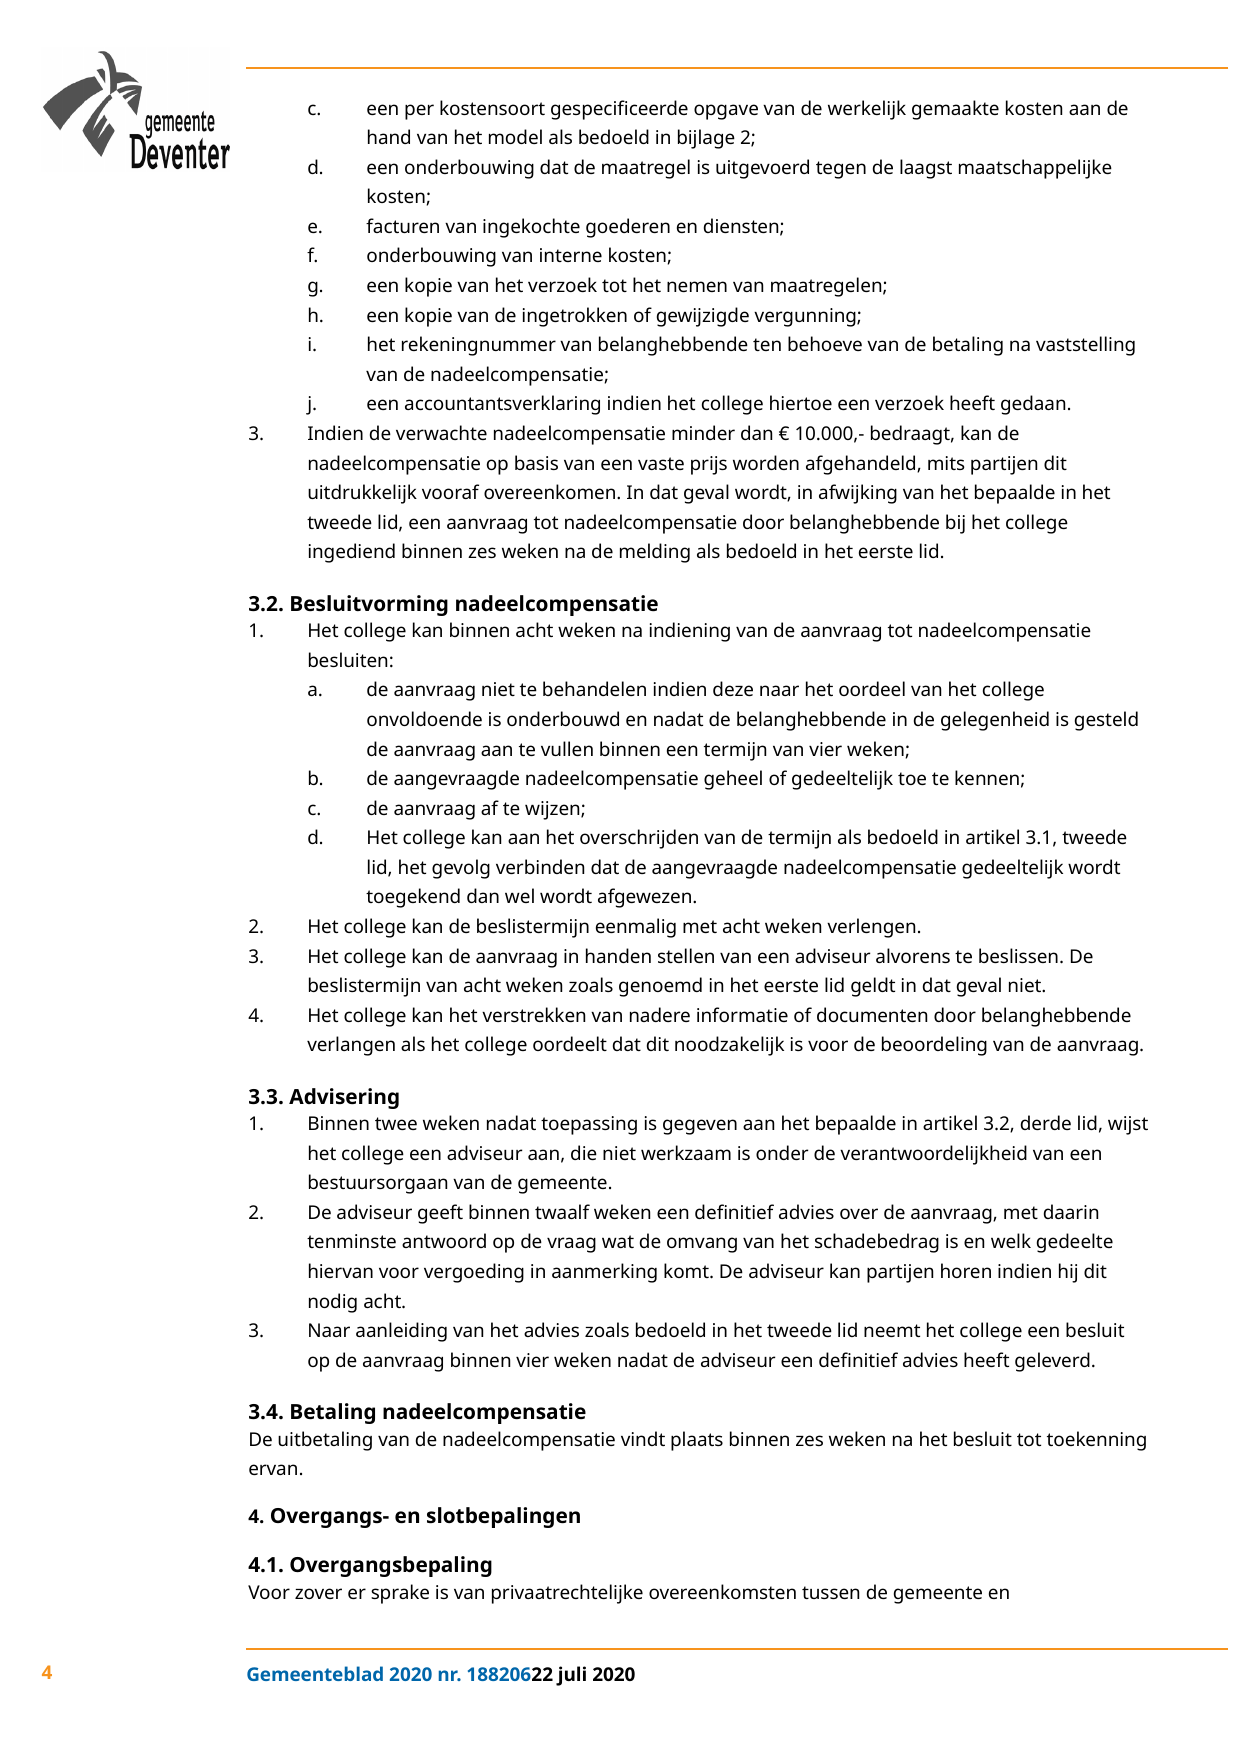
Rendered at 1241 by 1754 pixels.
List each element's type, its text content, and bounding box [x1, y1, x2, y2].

list Het college kan de beslistermijn eenmalig met acht weken verlengen. [248, 913, 1152, 939]
text Voor zover er sprake is van privaatrechtelijke overeenkomsten tussen de gemeente en [248, 1579, 1152, 1604]
list een kopie van het verzoek tot het nemen van maatregelen; [307, 272, 1152, 298]
list Naar aanleiding van het advies zoals bedoeld in het tweede lid neemt het college een besluit op de aanvraag binnen vier weken nadat de adviseur een definitief advies heeft geleverd. [248, 1317, 1152, 1373]
list onderbouwing van interne kosten; [307, 243, 1152, 268]
list De adviseur geeft binnen twaalf weken een definitief advies over de aanvraag, met daarin tenminste antwoord op de vraag wat de omvang van het schadebedrag is en welk gedeelte hiervan voor vergoeding in aanmerking komt. De adviseur kan partijen horen indien hij dit nodig acht. [248, 1199, 1152, 1314]
text De uitbetaling van de nadeelcompensatie vindt plaats binnen zes weken na het besluit tot toekenning ervan. [248, 1426, 1152, 1481]
list Binnen twee weken nadat toepassing is gegeven aan het bepaalde in artikel 3.2, derde lid, wijst het college een adviseur aan, die niet werkzaam is onder de verantwoordelijkheid van een bestuursorgaan van de gemeente. [248, 1110, 1152, 1195]
text 3.4. Betaling nadeelcompensatie [248, 1397, 1152, 1426]
picture [41, 47, 231, 172]
text 4.1. Overgangsbepaling [248, 1550, 1152, 1579]
list de aangevraagde nadeelcompensatie geheel of gedeeltelijk toe te kennen; [307, 765, 1152, 791]
text 3.2. Besluitvorming nadeelcompensatie [248, 589, 1152, 617]
list een accountantsverklaring indien het college hiertoe een verzoek heeft gedaan. [307, 391, 1152, 416]
list een kopie van de ingetrokken of gewijzigde vergunning; [307, 302, 1152, 328]
list een onderbouwing dat de maatregel is uitgevoerd tegen de laagst maatschappelijke kosten; [307, 154, 1152, 209]
list een per kostensoort gespecificeerde opgave van de werkelijk gemaakte kosten aan de hand van het model als bedoeld in bijlage 2; [307, 95, 1152, 150]
text 4. Overgangs- en slotbepalingen [248, 1501, 1152, 1529]
text 3.3. Advisering [248, 1082, 1152, 1110]
list Het college kan het verstrekken van nadere informatie of documenten door belanghebbende verlangen als het college oordeelt dat dit noodzakelijk is voor de beoordeling van de aanvraag. [248, 1002, 1152, 1057]
list Het college kan binnen acht weken na indiening van de aanvraag tot nadeelcompensatie besluiten: [248, 617, 1152, 673]
list Indien de verwachte nadeelcompensatie minder dan € 10.000,- bedraagt, kan de nadeelcompensatie op basis van een vaste prijs worden afgehandeld, mits partijen dit uitdrukkelijk vooraf overeenkomen. In dat geval wordt, in afwijking van het bepaalde in het tweede lid, een aanvraag tot nadeelcompensatie door belanghebbende bij het college ingediend binnen zes weken na de melding als bedoeld in het eerste lid. [248, 420, 1152, 564]
list het rekeningnummer van belanghebbende ten behoeve van de betaling na vaststelling van de nadeelcompensatie; [307, 331, 1152, 387]
list de aanvraag niet te behandelen indien deze naar het oordeel van het college onvoldoende is onderbouwd en nadat de belanghebbende in de gelegenheid is gesteld de aanvraag aan te vullen binnen een termijn van vier weken; [307, 677, 1152, 761]
list de aanvraag af te wijzen; [307, 795, 1152, 821]
list facturen van ingekochte goederen en diensten; [307, 213, 1152, 239]
list Het college kan aan het overschrijden van de termijn als bedoeld in artikel 3.1, tweede lid, het gevolg verbinden dat de aangevraagde nadeelcompensatie gedeeltelijk wordt toegekend dan wel wordt afgewezen. [307, 824, 1152, 909]
list Het college kan de aanvraag in handen stellen van een adviseur alvorens te beslissen. De beslistermijn van acht weken zoals genoemd in het eerste lid geldt in dat geval niet. [248, 943, 1152, 998]
